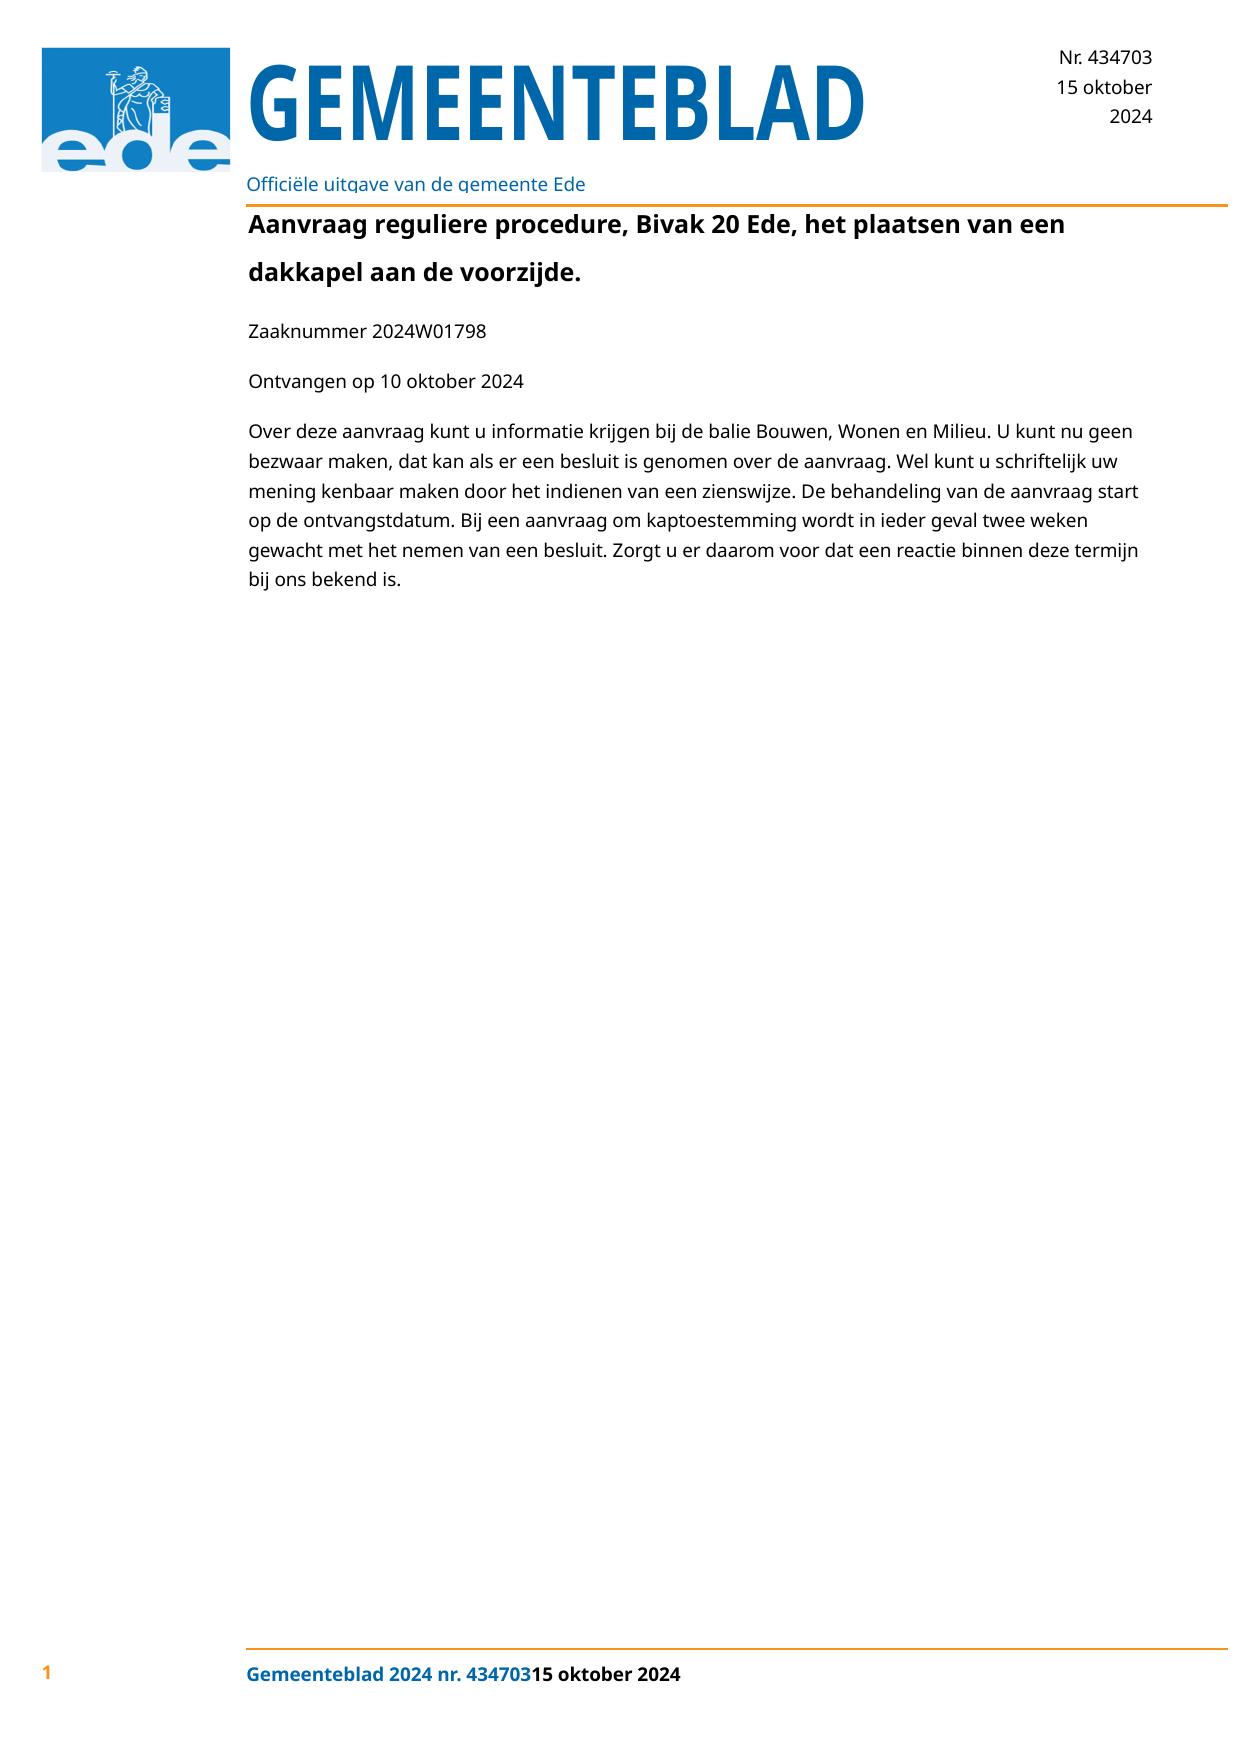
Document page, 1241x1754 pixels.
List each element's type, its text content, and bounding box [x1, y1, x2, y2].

text Over deze aanvraag kunt u informatie krijgen bij de balie Bouwen, Wonen en Milieu. U kunt nu geen bezwaar maken, dat kan als er een besluit is genomen over de aanvraag. Wel kunt u schriftelijk uw mening kenbaar maken door het indienen van een zienswijze. De behandeling van de aanvraag start op de ontvangstdatum. Bij een aanvraag om kaptoestemming wordt in ieder geval twee weken gewacht met het nemen van een besluit. Zorgt u er daarom voor dat een reactie binnen deze termijn bij ons bekend is. [248, 419, 1152, 592]
text Ontvangen op 10 oktober 2024 [248, 368, 1152, 394]
text Aanvraag reguliere procedure, Bivak 20 Ede, het plaatsen van een dakkapel aan de voorzijde. [248, 207, 1152, 288]
picture [41, 47, 231, 172]
text Zaaknummer 2024W01798 [248, 318, 1152, 344]
